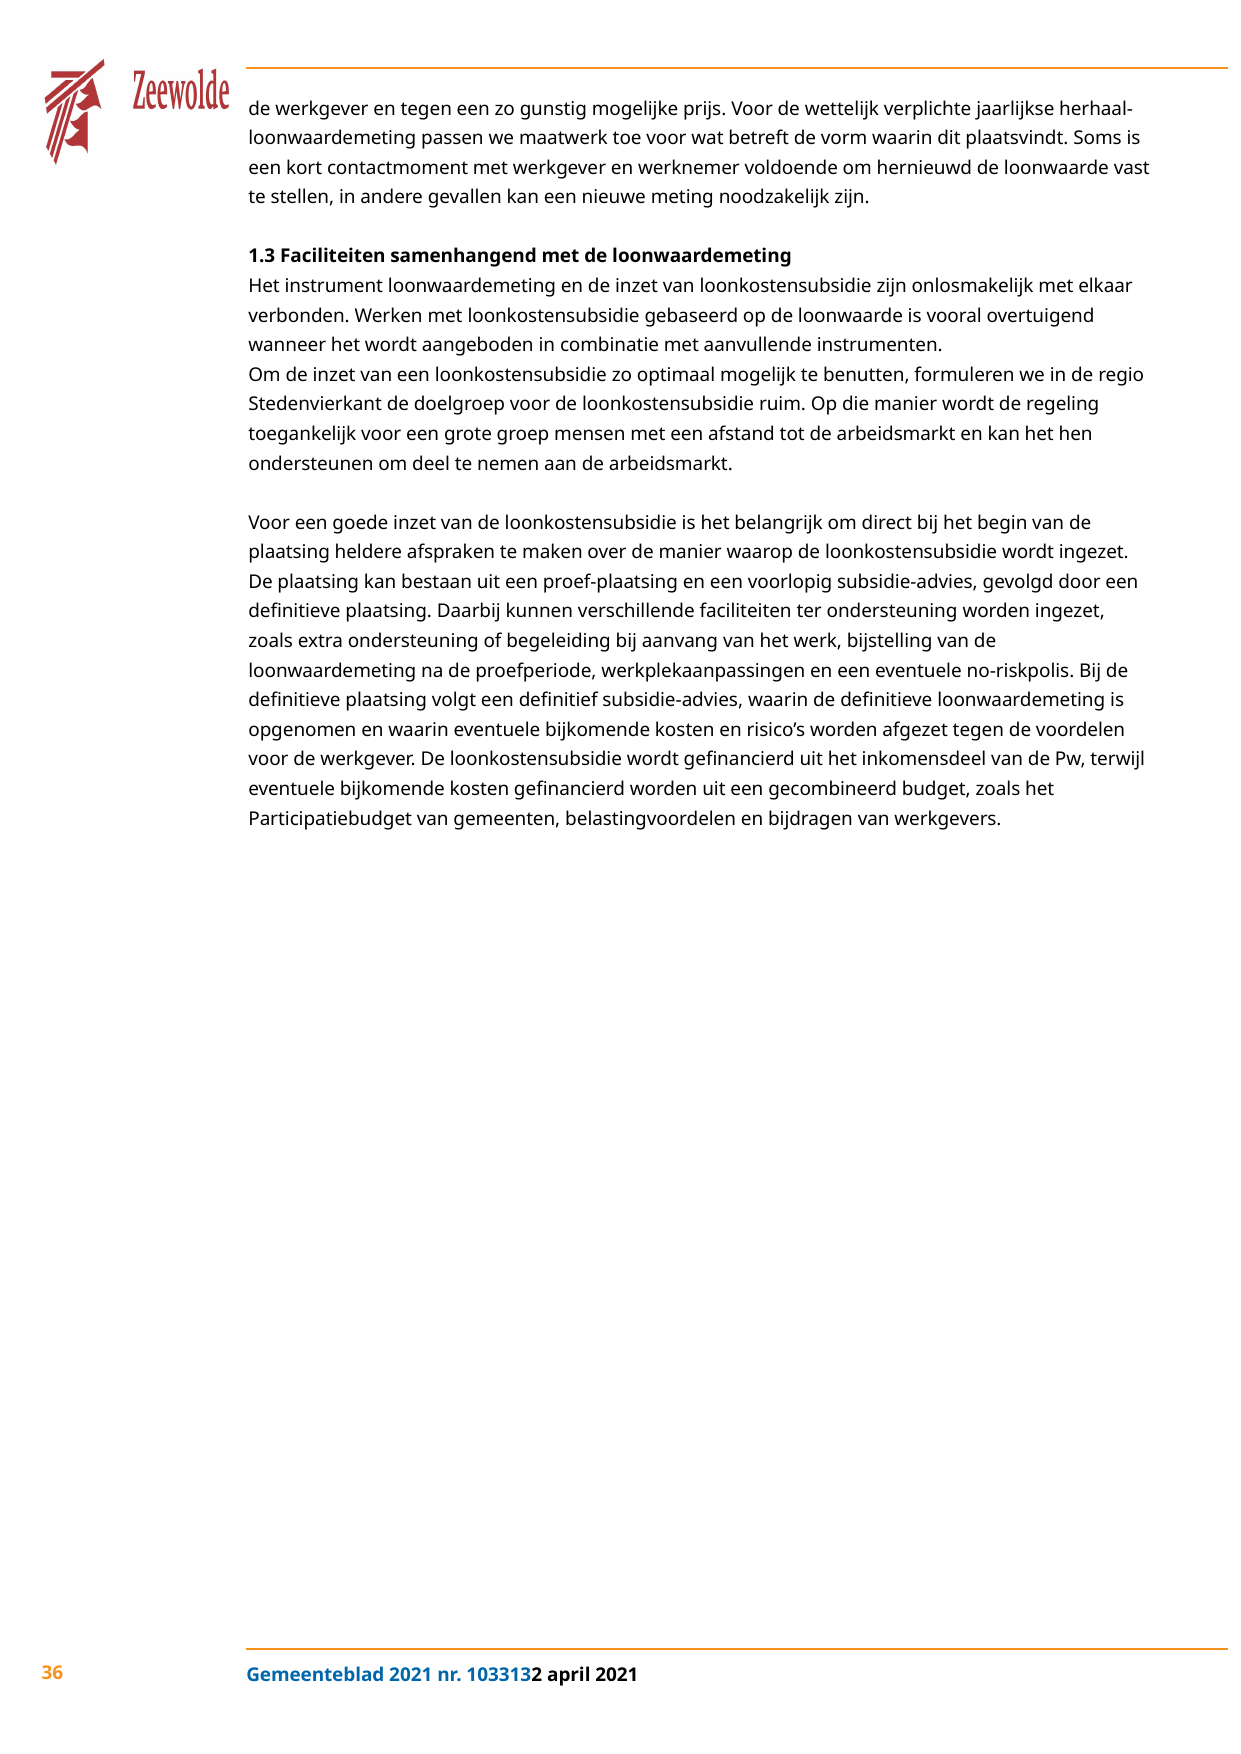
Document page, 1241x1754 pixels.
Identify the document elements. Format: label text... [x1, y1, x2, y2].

picture [41, 47, 231, 172]
text Om de inzet van een loonkostensubsidie zo optimaal mogelijk te benutten, formuleren we in de regio Stedenvierkant de doelgroep voor de loonkostensubsidie ruim. Op die manier wordt de regeling toegankelijk voor een grote groep mensen met een afstand tot de arbeidsmarkt en kan het hen ondersteunen om deel te nemen aan de arbeidsmarkt. [248, 361, 1152, 476]
text Voor een goede inzet van de loonkostensubsidie is het belangrijk om direct bij het begin van de plaatsing heldere afspraken te maken over de manier waarop de loonkostensubsidie wordt ingezet. De plaatsing kan bestaan uit een proef-plaatsing en een voorlopig subsidie-advies, gevolgd door een definitieve plaatsing. Daarbij kunnen verschillende faciliteiten ter ondersteuning worden ingezet, zoals extra ondersteuning of begeleiding bij aanvang van het werk, bijstelling van de loonwaardemeting na de proefperiode, werkplekaanpassingen en een eventuele no-riskpolis. Bij de definitieve plaatsing volgt een definitief subsidie-advies, waarin de definitieve loonwaardemeting is opgenomen en waarin eventuele bijkomende kosten en risico’s worden afgezet tegen de voordelen voor de werkgever. De loonkostensubsidie wordt gefinancierd uit het inkomensdeel van de Pw, terwijl eventuele bijkomende kosten gefinancierd worden uit een gecombineerd budget, zoals het Participatiebudget van gemeenten, belastingvoordelen en bijdragen van werkgevers. [248, 509, 1152, 831]
text Het instrument loonwaardemeting en de inzet van loonkostensubsidie zijn onlosmakelijk met elkaar verbonden. Werken met loonkostensubsidie gebaseerd op de loonwaarde is vooral overtuigend wanneer het wordt aangeboden in combinatie met aanvullende instrumenten. [248, 272, 1152, 357]
text 1.3 Faciliteiten samenhangend met de loonwaardemeting [248, 243, 1152, 268]
text de werkgever en tegen een zo gunstig mogelijke prijs. Voor de wettelijk verplichte jaarlijkse herhaal-loonwaardemeting passen we maatwerk toe voor wat betreft de vorm waarin dit plaatsvindt. Soms is een kort contactmoment met werkgever en werknemer voldoende om hernieuwd de loonwaarde vast te stellen, in andere gevallen kan een nieuwe meting noodzakelijk zijn. [248, 95, 1152, 209]
